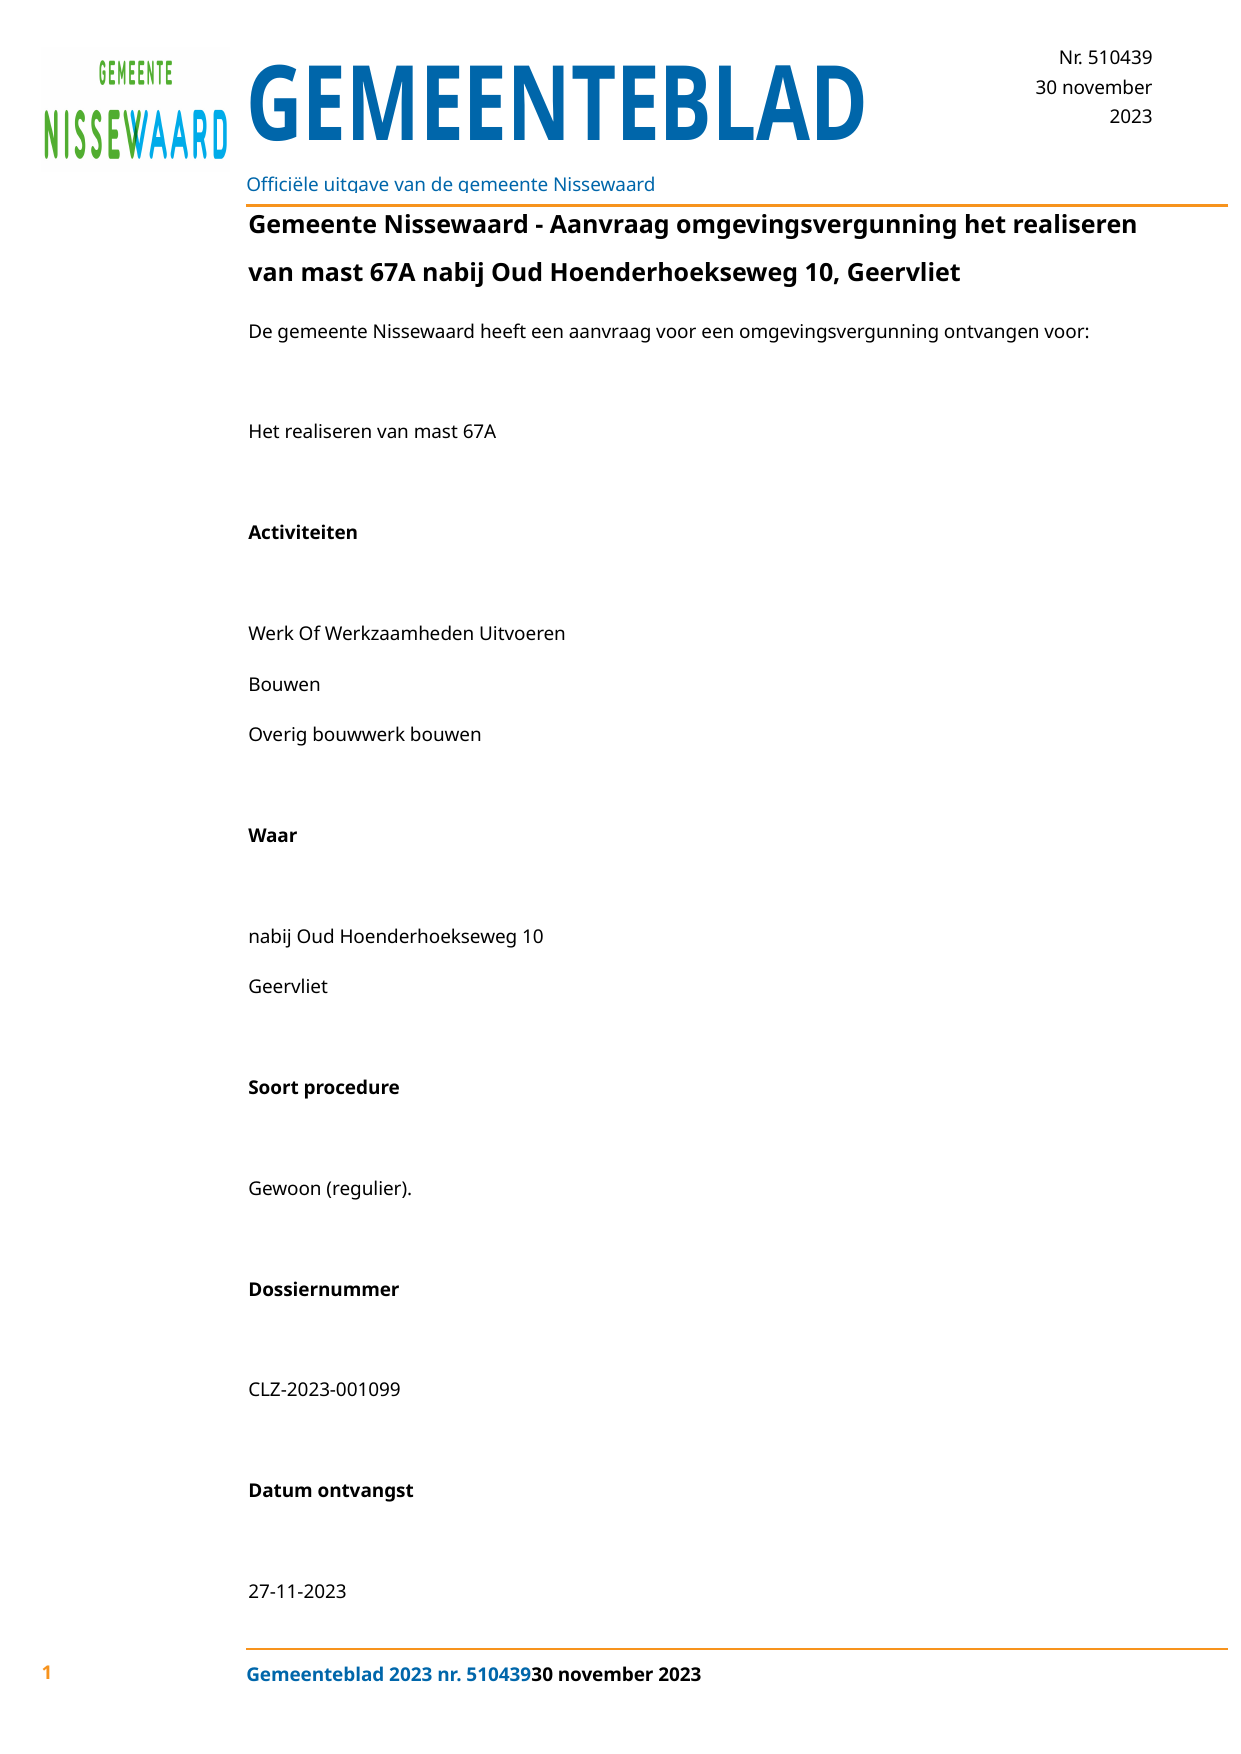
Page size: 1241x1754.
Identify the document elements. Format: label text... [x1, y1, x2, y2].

text Dossiernummer [248, 1276, 1152, 1302]
text Werk Of Werkzaamheden Uitvoeren [248, 620, 1152, 646]
text Activiteiten [248, 519, 1152, 545]
picture [41, 47, 231, 172]
text Gemeente Nissewaard - Aanvraag omgevingsvergunning het realiseren van mast 67A nabij Oud Hoenderhoekseweg 10, Geervliet [248, 207, 1152, 288]
text Bouwen [248, 671, 1152, 697]
text CLZ-2023-001099 [248, 1377, 1152, 1402]
text Overig bouwwerk bouwen [248, 721, 1152, 747]
text De gemeente Nissewaard heeft een aanvraag voor een omgevingsvergunning ontvangen voor: [248, 318, 1152, 344]
text Het realiseren van mast 67A [248, 419, 1152, 444]
text Datum ontvangst [248, 1477, 1152, 1503]
text Waar [248, 822, 1152, 848]
text Soort procedure [248, 1074, 1152, 1100]
text nabij Oud Hoenderhoekseweg 10 [248, 923, 1152, 949]
text Geervliet [248, 973, 1152, 999]
text 27-11-2023 [248, 1578, 1152, 1604]
text Gewoon (regulier). [248, 1175, 1152, 1201]
